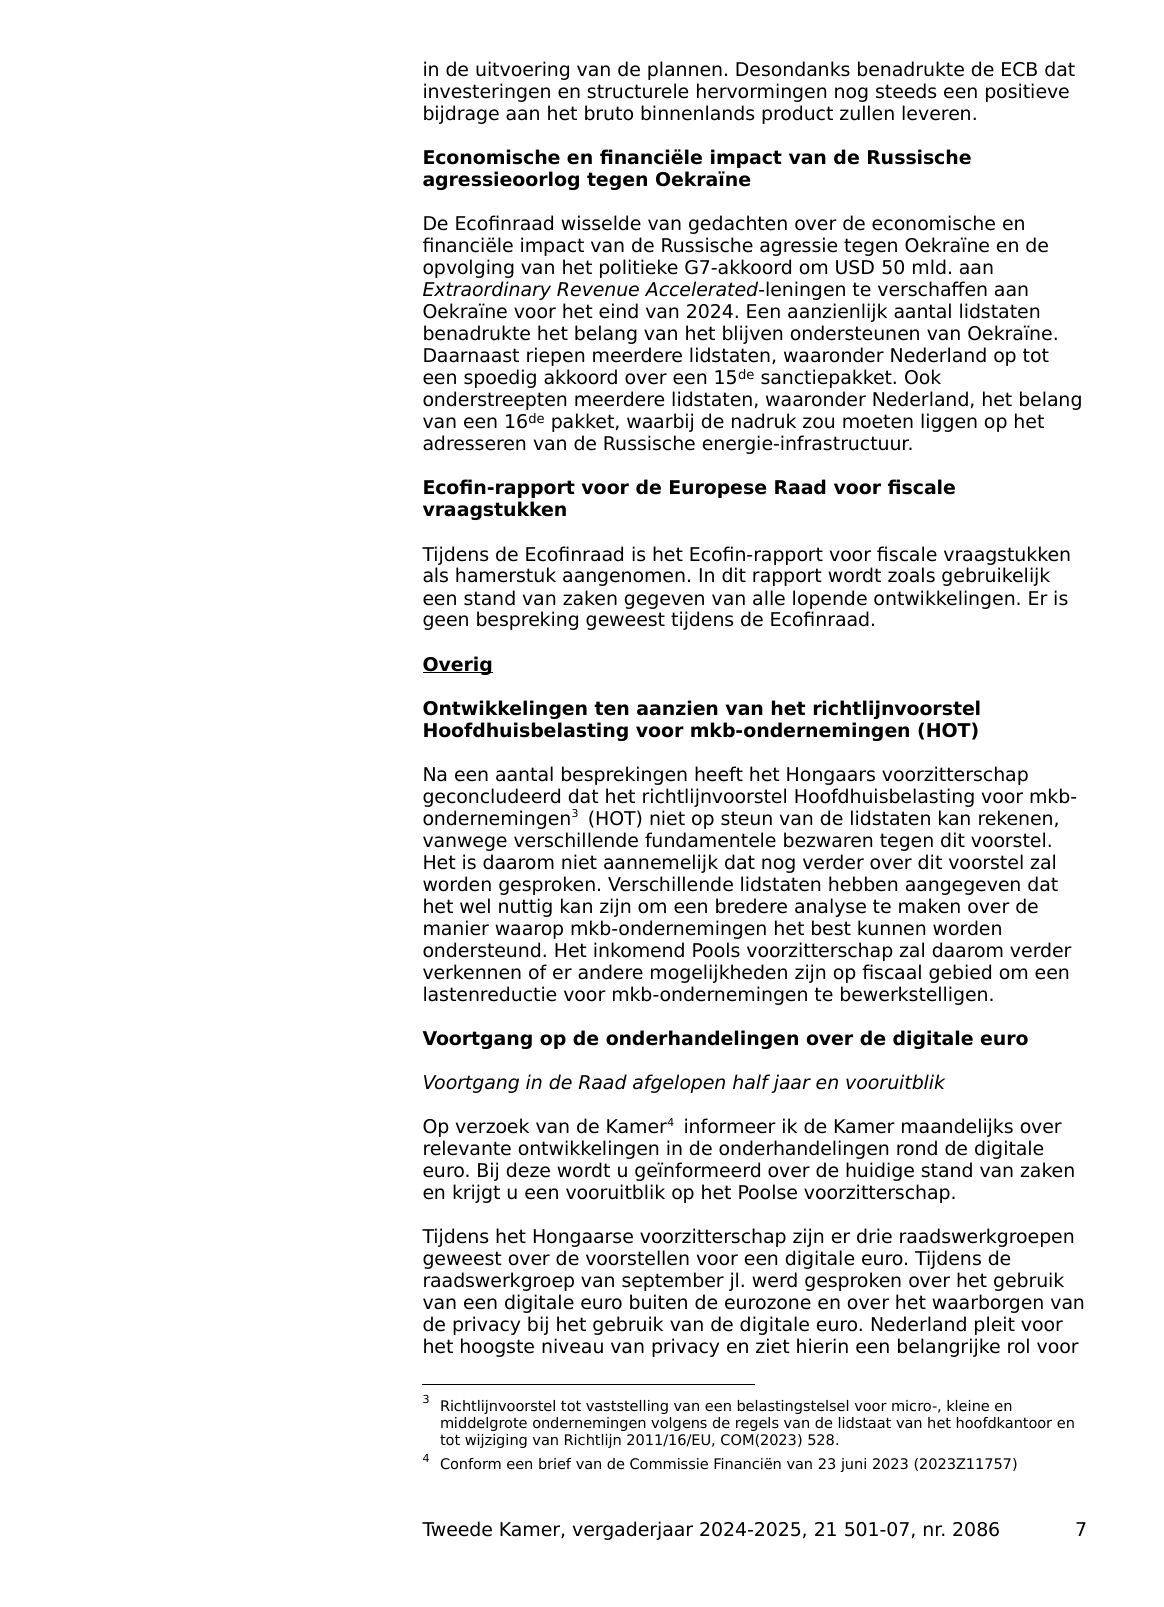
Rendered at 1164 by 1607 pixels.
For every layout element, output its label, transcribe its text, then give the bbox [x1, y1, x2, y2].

subtitle Overig [422, 653, 1087, 676]
text in de uitvoering van de plannen. Desondanks benadrukte de ECB dat investeringen en structurele hervormingen nog steeds een positieve bijdrage aan het bruto binnenlands product zullen leveren. [422, 59, 1087, 125]
subtitle Ecofin-rapport voor de Europese Raad voor fiscale vraagstukken [422, 477, 1087, 521]
text Richtlijnvoorstel tot vaststelling van een belastingstelsel voor micro-, kleine en middelgrote ondernemingen volgens de regels van de lidstaat van het hoofdkantoor en tot wijziging van Richtlijn 2011/16/EU, COM(2023) 528. [422, 1393, 1087, 1449]
text Op verzoek van de Kamer informeer ik de Kamer maandelijks over relevante ontwikkelingen in de onderhandelingen rond de digitale euro. Bij deze wordt u geïnformeerd over de huidige stand van zaken en krijgt u een vooruitblik op het Poolse voorzitterschap. [422, 1116, 1087, 1204]
subtitle Economische en financiële impact van de Russische agressieoorlog tegen Oekraïne [422, 147, 1087, 191]
text Conform een brief van de Commissie Financiën van 23 juni 2023 (2023Z11757) [422, 1452, 1087, 1474]
text Tijdens het Hongaarse voorzitterschap zijn er drie raadswerkgroepen geweest over de voorstellen voor een digitale euro. Tijdens de raadswerkgroep van september jl. werd gesproken over het gebruik van een digitale euro buiten de eurozone en over het waarborgen van de privacy bij het gebruik van de digitale euro. Nederland pleit voor het hoogste niveau van privacy en ziet hierin een belangrijke rol voor [422, 1226, 1087, 1358]
text Na een aantal besprekingen heeft het Hongaars voorzitterschap geconcludeerd dat het richtlijnvoorstel Hoofdhuisbelasting voor mkb-ondernemingen (HOT) niet op steun van de lidstaten kan rekenen, vanwege verschillende fundamentele bezwaren tegen dit voorstel. Het is daarom niet aannemelijk dat nog verder over dit voorstel zal worden gesproken. Verschillende lidstaten hebben aangegeven dat het wel nuttig kan zijn om een bredere analyse te maken over de manier waarop mkb-ondernemingen het best kunnen worden ondersteund. Het inkomend Pools voorzitterschap zal daarom verder verkennen of er andere mogelijkheden zijn op fiscaal gebied om een lastenreductie voor mkb-ondernemingen te bewerkstelligen. [422, 764, 1087, 1006]
text De Ecofinraad wisselde van gedachten over de economische en financiële impact van de Russische agressie tegen Oekraïne en de opvolging van het politieke G7-akkoord om USD 50 mld. aan Extraordinary Revenue Accelerated-leningen te verschaffen aan Oekraïne voor het eind van 2024. Een aanzienlijk aantal lidstaten benadrukte het belang van het blijven ondersteunen van Oekraïne. Daarnaast riepen meerdere lidstaten, waaronder Nederland op tot een spoedig akkoord over een 15de sanctiepakket. Ook onderstreepten meerdere lidstaten, waaronder Nederland, het belang van een 16de pakket, waarbij de nadruk zou moeten liggen op het adresseren van de Russische energie-infrastructuur. [422, 213, 1087, 455]
subtitle Voortgang in de Raad afgelopen half jaar en vooruitblik [422, 1072, 1087, 1094]
subtitle Voortgang op de onderhandelingen over de digitale euro [422, 1028, 1087, 1050]
subtitle Ontwikkelingen ten aanzien van het richtlijnvoorstel Hoofdhuisbelasting voor mkb-ondernemingen (HOT) [422, 698, 1087, 742]
text Tijdens de Ecofinraad is het Ecofin-rapport voor fiscale vraagstukken als hamerstuk aangenomen. In dit rapport wordt zoals gebruikelijk een stand van zaken gegeven van alle lopende ontwikkelingen. Er is geen bespreking geweest tijdens de Ecofinraad. [422, 543, 1087, 631]
